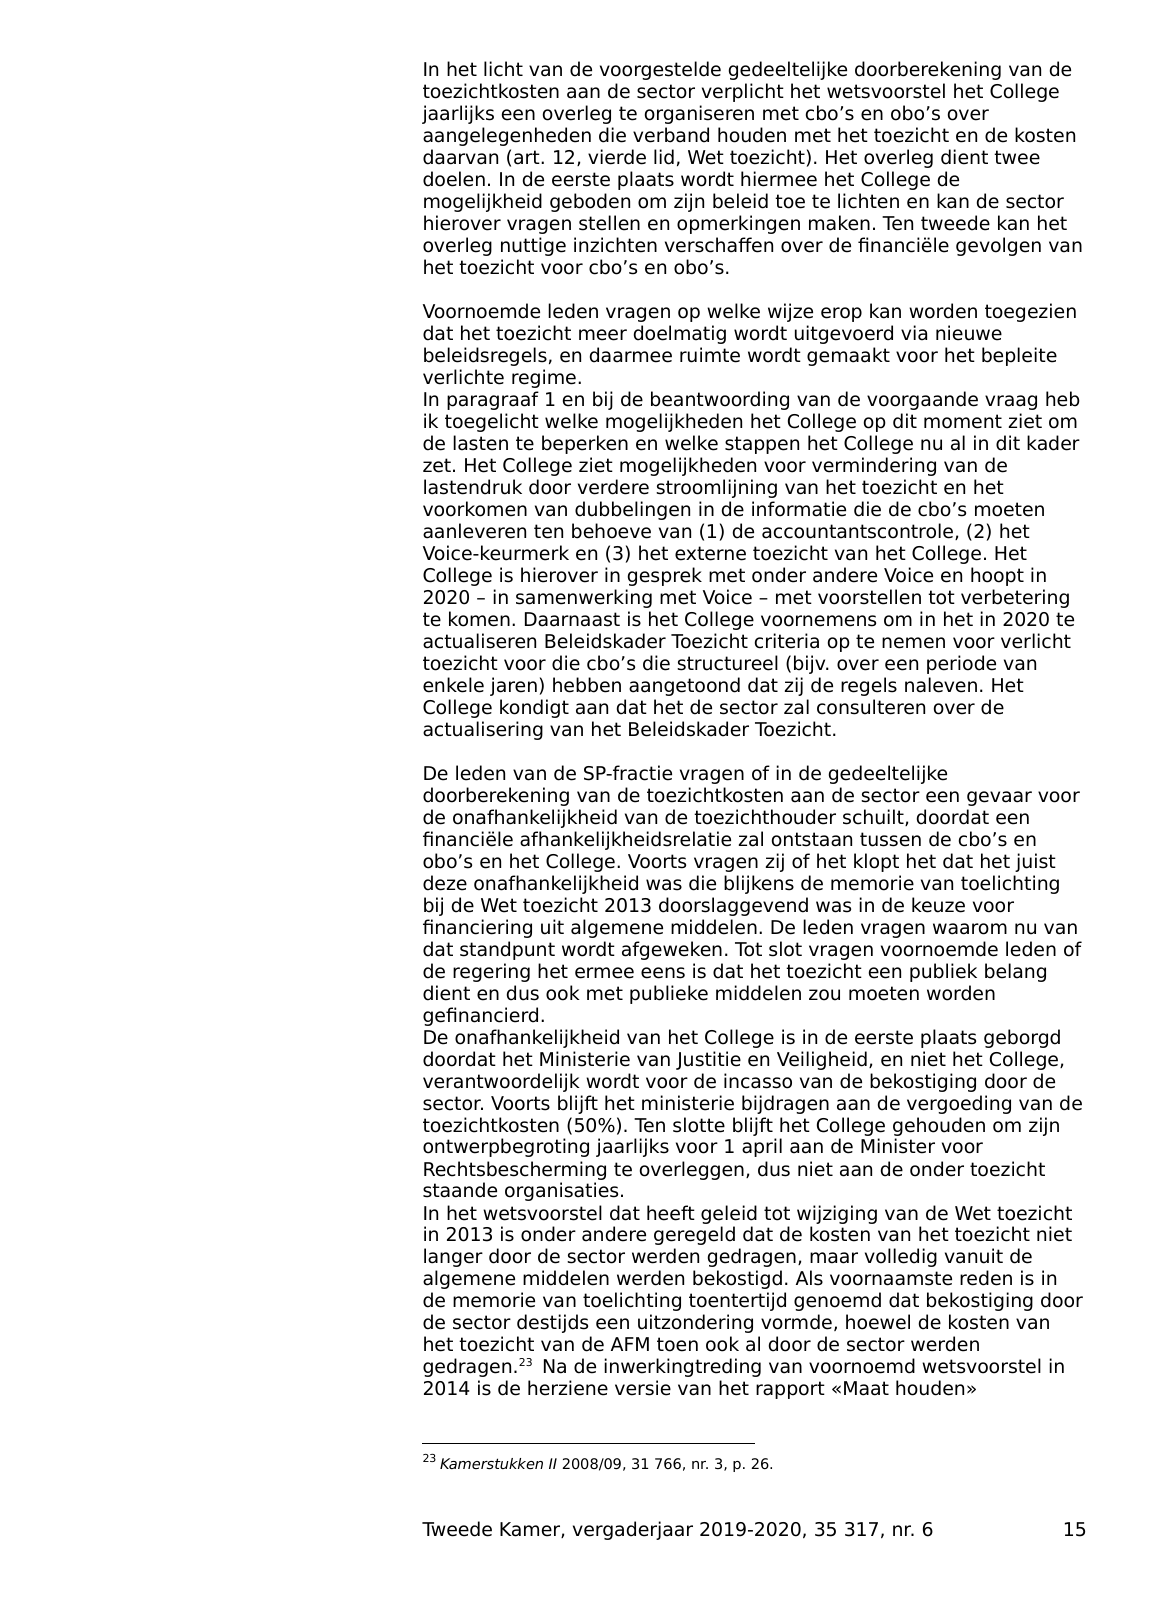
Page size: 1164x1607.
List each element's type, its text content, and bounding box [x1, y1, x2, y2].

text In het wetsvoorstel dat heeft geleid tot wijziging van de Wet toezicht in 2013 is onder andere geregeld dat de kosten van het toezicht niet langer door de sector werden gedragen, maar volledig vanuit de algemene middelen werden bekostigd. Als voornaamste reden is in de memorie van toelichting toentertijd genoemd dat bekostiging door de sector destijds een uitzondering vormde, hoewel de kosten van het toezicht van de AFM toen ook al door de sector werden gedragen. Na de inwerkingtreding van voornoemd wetsvoorstel in 2014 is de herziene versie van het rapport «Maat houden» [422, 1202, 1087, 1400]
text In paragraaf 1 en bij de beantwoording van de voorgaande vraag heb ik toegelicht welke mogelijkheden het College op dit moment ziet om de lasten te beperken en welke stappen het College nu al in dit kader zet. Het College ziet mogelijkheden voor vermindering van de lastendruk door verdere stroomlijning van het toezicht en het voorkomen van dubbelingen in de informatie die de cbo’s moeten aanleveren ten behoeve van (1) de accountantscontrole, (2) het Voice-keurmerk en (3) het externe toezicht van het College. Het College is hierover in gesprek met onder andere Voice en hoopt in 2020 – in samenwerking met Voice – met voorstellen tot verbetering te komen. Daarnaast is het College voornemens om in het in 2020 te actualiseren Beleidskader Toezicht criteria op te nemen voor verlicht toezicht voor die cbo’s die structureel (bijv. over een periode van enkele jaren) hebben aangetoond dat zij de regels naleven. Het College kondigt aan dat het de sector zal consulteren over de actualisering van het Beleidskader Toezicht. [422, 389, 1087, 741]
text In het licht van de voorgestelde gedeeltelijke doorberekening van de toezichtkosten aan de sector verplicht het wetsvoorstel het College jaarlijks een overleg te organiseren met cbo’s en obo’s over aangelegenheden die verband houden met het toezicht en de kosten daarvan (art. 12, vierde lid, Wet toezicht). Het overleg dient twee doelen. In de eerste plaats wordt hiermee het College de mogelijkheid geboden om zijn beleid toe te lichten en kan de sector hierover vragen stellen en opmerkingen maken. Ten tweede kan het overleg nuttige inzichten verschaffen over de financiële gevolgen van het toezicht voor cbo’s en obo’s. [422, 59, 1087, 279]
text De leden van de SP-fractie vragen of in de gedeeltelijke doorberekening van de toezichtkosten aan de sector een gevaar voor de onafhankelijkheid van de toezichthouder schuilt, doordat een financiële afhankelijkheidsrelatie zal ontstaan tussen de cbo’s en obo’s en het College. Voorts vragen zij of het klopt het dat het juist deze onafhankelijkheid was die blijkens de memorie van toelichting bij de Wet toezicht 2013 doorslaggevend was in de keuze voor financiering uit algemene middelen. De leden vragen waarom nu van dat standpunt wordt afgeweken. Tot slot vragen voornoemde leden of de regering het ermee eens is dat het toezicht een publiek belang dient en dus ook met publieke middelen zou moeten worden gefinancierd. [422, 763, 1087, 1027]
text De onafhankelijkheid van het College is in de eerste plaats geborgd doordat het Ministerie van Justitie en Veiligheid, en niet het College, verantwoordelijk wordt voor de incasso van de bekostiging door de sector. Voorts blijft het ministerie bijdragen aan de vergoeding van de toezichtkosten (50%). Ten slotte blijft het College gehouden om zijn ontwerpbegroting jaarlijks voor 1 april aan de Minister voor Rechtsbescherming te overleggen, dus niet aan de onder toezicht staande organisaties. [422, 1027, 1087, 1202]
text Voornoemde leden vragen op welke wijze erop kan worden toegezien dat het toezicht meer doelmatig wordt uitgevoerd via nieuwe beleidsregels, en daarmee ruimte wordt gemaakt voor het bepleite verlichte regime. [422, 301, 1087, 389]
text Kamerstukken II 2008/09, 31 766, nr. 3, p. 26. [422, 1452, 1087, 1474]
